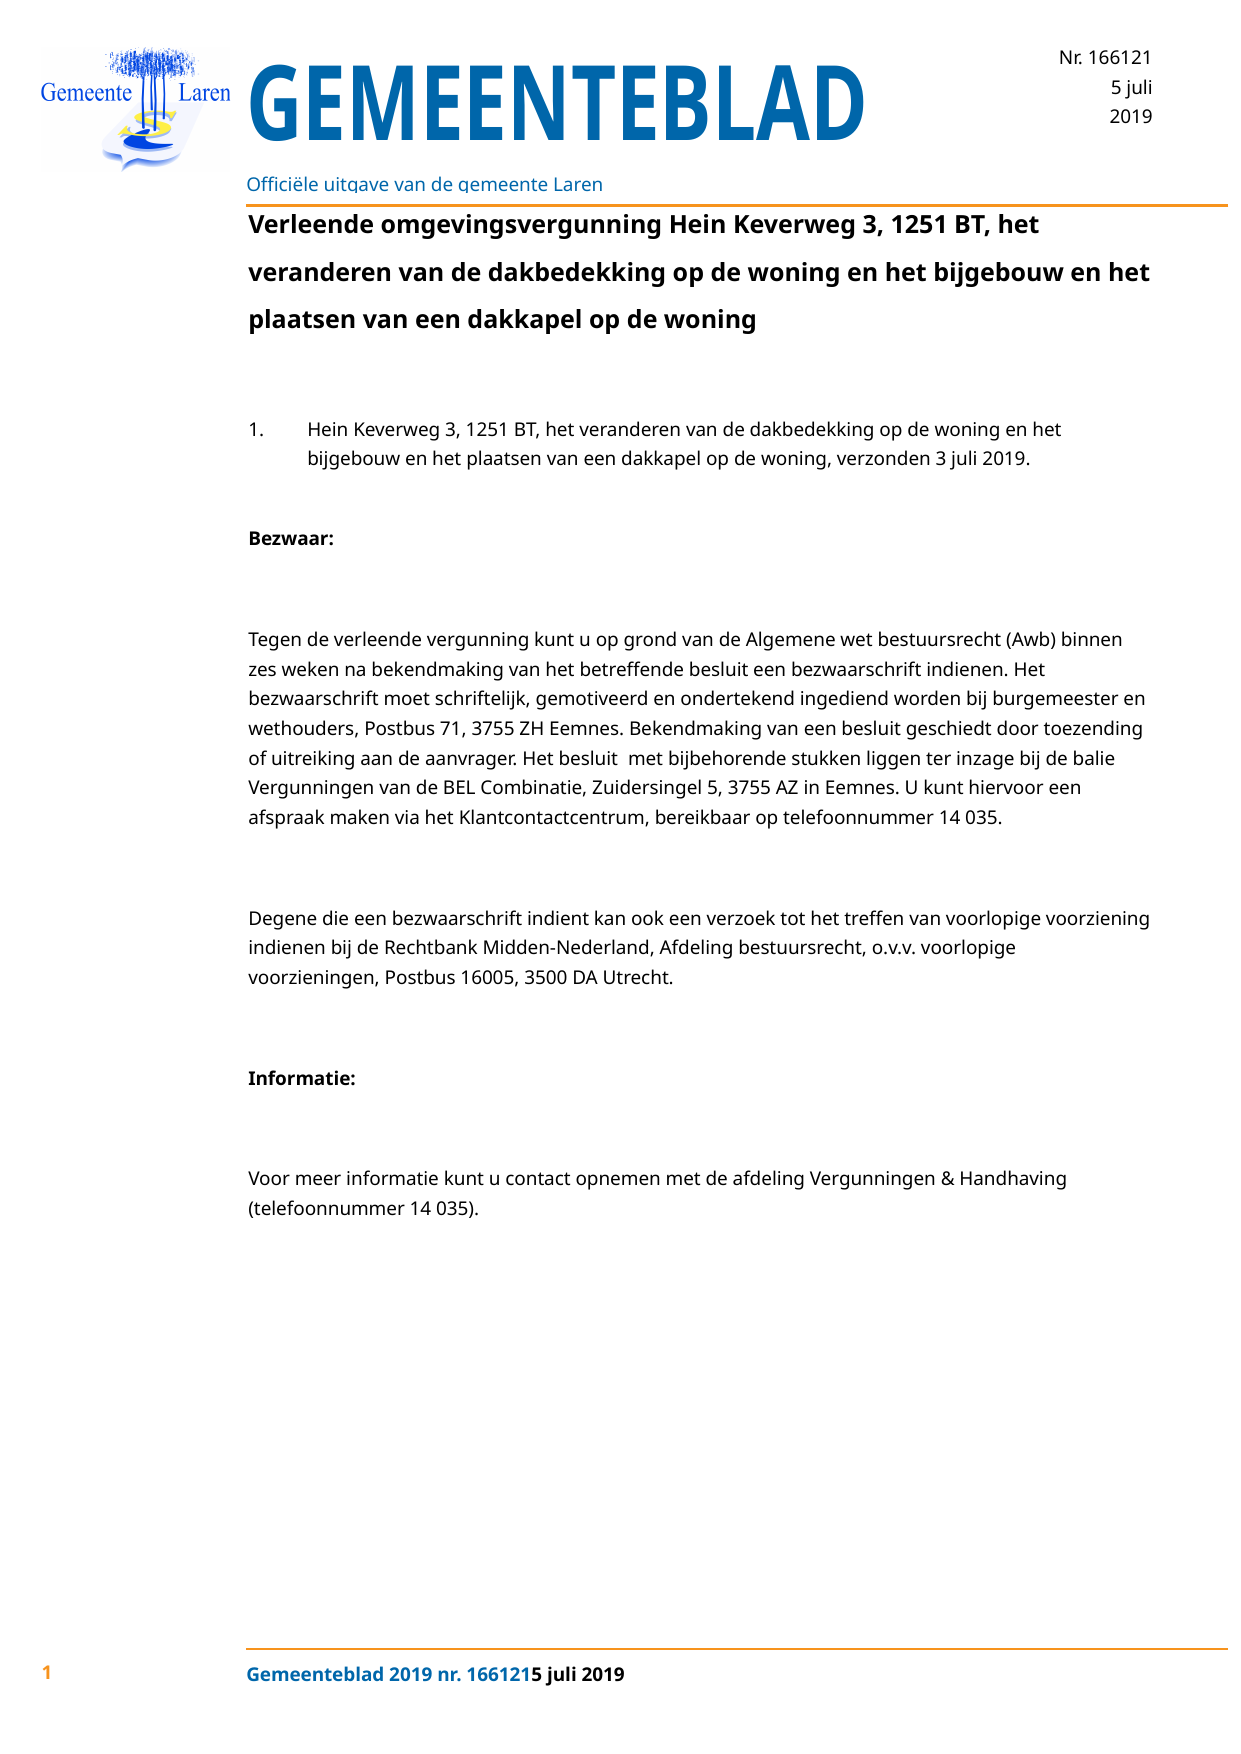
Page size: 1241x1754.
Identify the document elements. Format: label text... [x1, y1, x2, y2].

list Hein Keverweg 3, 1251 BT, het veranderen van de dakbedekking op de woning en het bijgebouw en het plaatsen van een dakkapel op de woning, verzonden 3 juli 2019. [248, 416, 1152, 471]
text Voor meer informatie kunt u contact opnemen met de afdeling Vergunningen & Handhaving (telefoonnummer 14 035). [248, 1166, 1152, 1221]
text Verleende omgevingsvergunning Hein Keverweg 3, 1251 BT, het veranderen van de dakbedekking op de woning en het bijgebouw en het plaatsen van een dakkapel op de woning [248, 207, 1152, 336]
picture [41, 47, 231, 172]
text Informatie: [248, 1065, 1152, 1090]
text Tegen de verleende vergunning kunt u op grond van de Algemene wet bestuursrecht (Awb) binnen zes weken na bekendmaking van het betreffende besluit een bezwaarschrift indienen. Het bezwaarschrift moet schriftelijk, gemotiveerd en ondertekend ingediend worden bij burgemeester en wethouders, Postbus 71, 3755 ZH Eemnes. Bekendmaking van een besluit geschiedt door toezending of uitreiking aan de aanvrager. Het besluit met bijbehorende stukken liggen ter inzage bij de balie Vergunningen van de BEL Combinatie, Zuidersingel 5, 3755 AZ in Eemnes. U kunt hiervoor een afspraak maken via het Klantcontactcentrum, bereikbaar op telefoonnummer 14 035. [248, 626, 1152, 829]
text Degene die een bezwaarschrift indient kan ook een verzoek tot het treffen van voorlopige voorziening indienen bij de Rechtbank Midden-Nederland, Afdeling bestuursrecht, o.v.v. voorlopige voorzieningen, Postbus 16005, 3500 DA Utrecht. [248, 905, 1152, 989]
text Bezwaar: [248, 526, 1152, 551]
